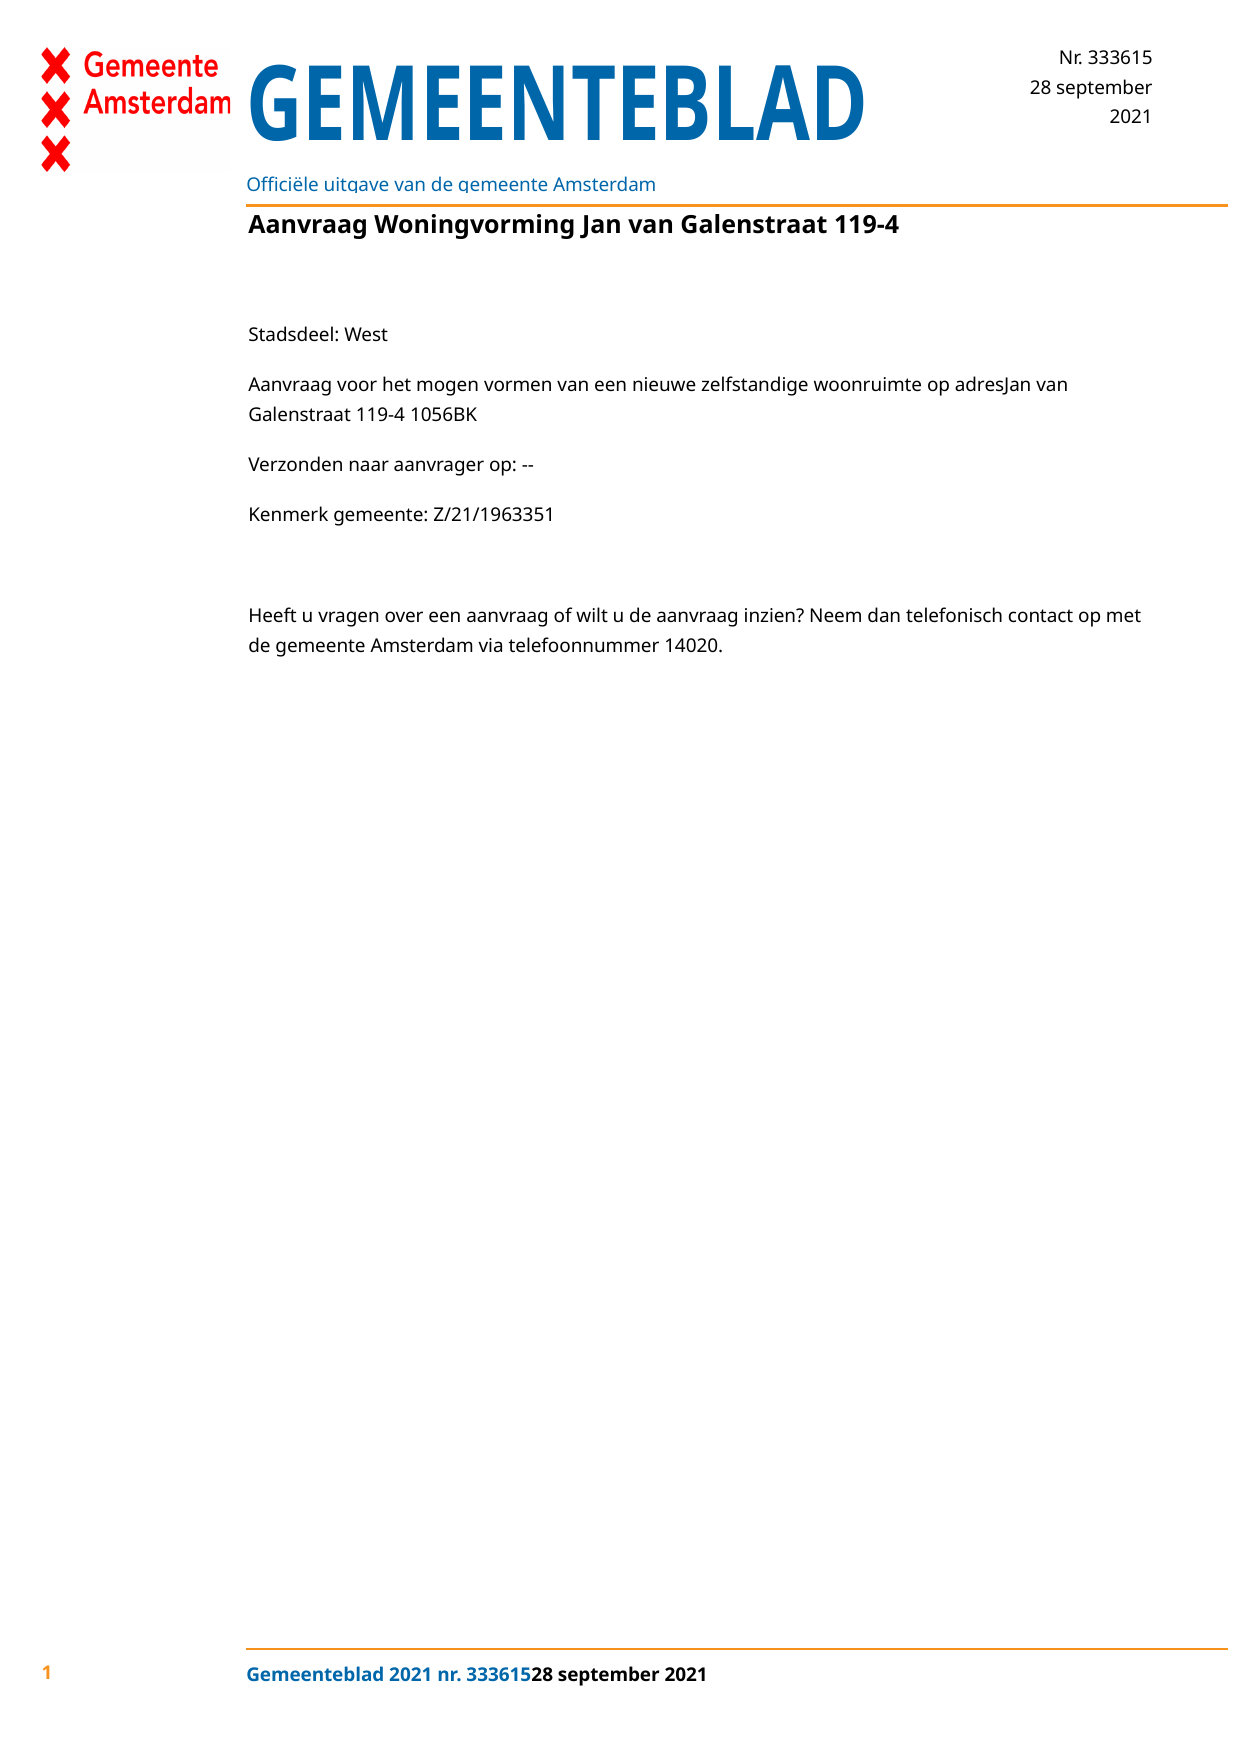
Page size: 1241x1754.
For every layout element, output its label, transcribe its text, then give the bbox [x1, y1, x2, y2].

text Aanvraag voor het mogen vormen van een nieuwe zelfstandige woonruimte op adresJan van Galenstraat 119-4 1056BK [248, 371, 1152, 426]
text Stadsdeel: West [248, 321, 1152, 346]
picture [41, 47, 231, 172]
text Heeft u vragen over een aanvraag of wilt u de aanvraag inzien? Neem dan telefonisch contact op met de gemeente Amsterdam via telefoonnummer 14020. [248, 602, 1152, 658]
text Verzonden naar aanvrager op: -- [248, 451, 1152, 477]
text Aanvraag Woningvorming Jan van Galenstraat 119-4 [248, 207, 1152, 241]
text Kenmerk gemeente: Z/21/1963351 [248, 502, 1152, 527]
